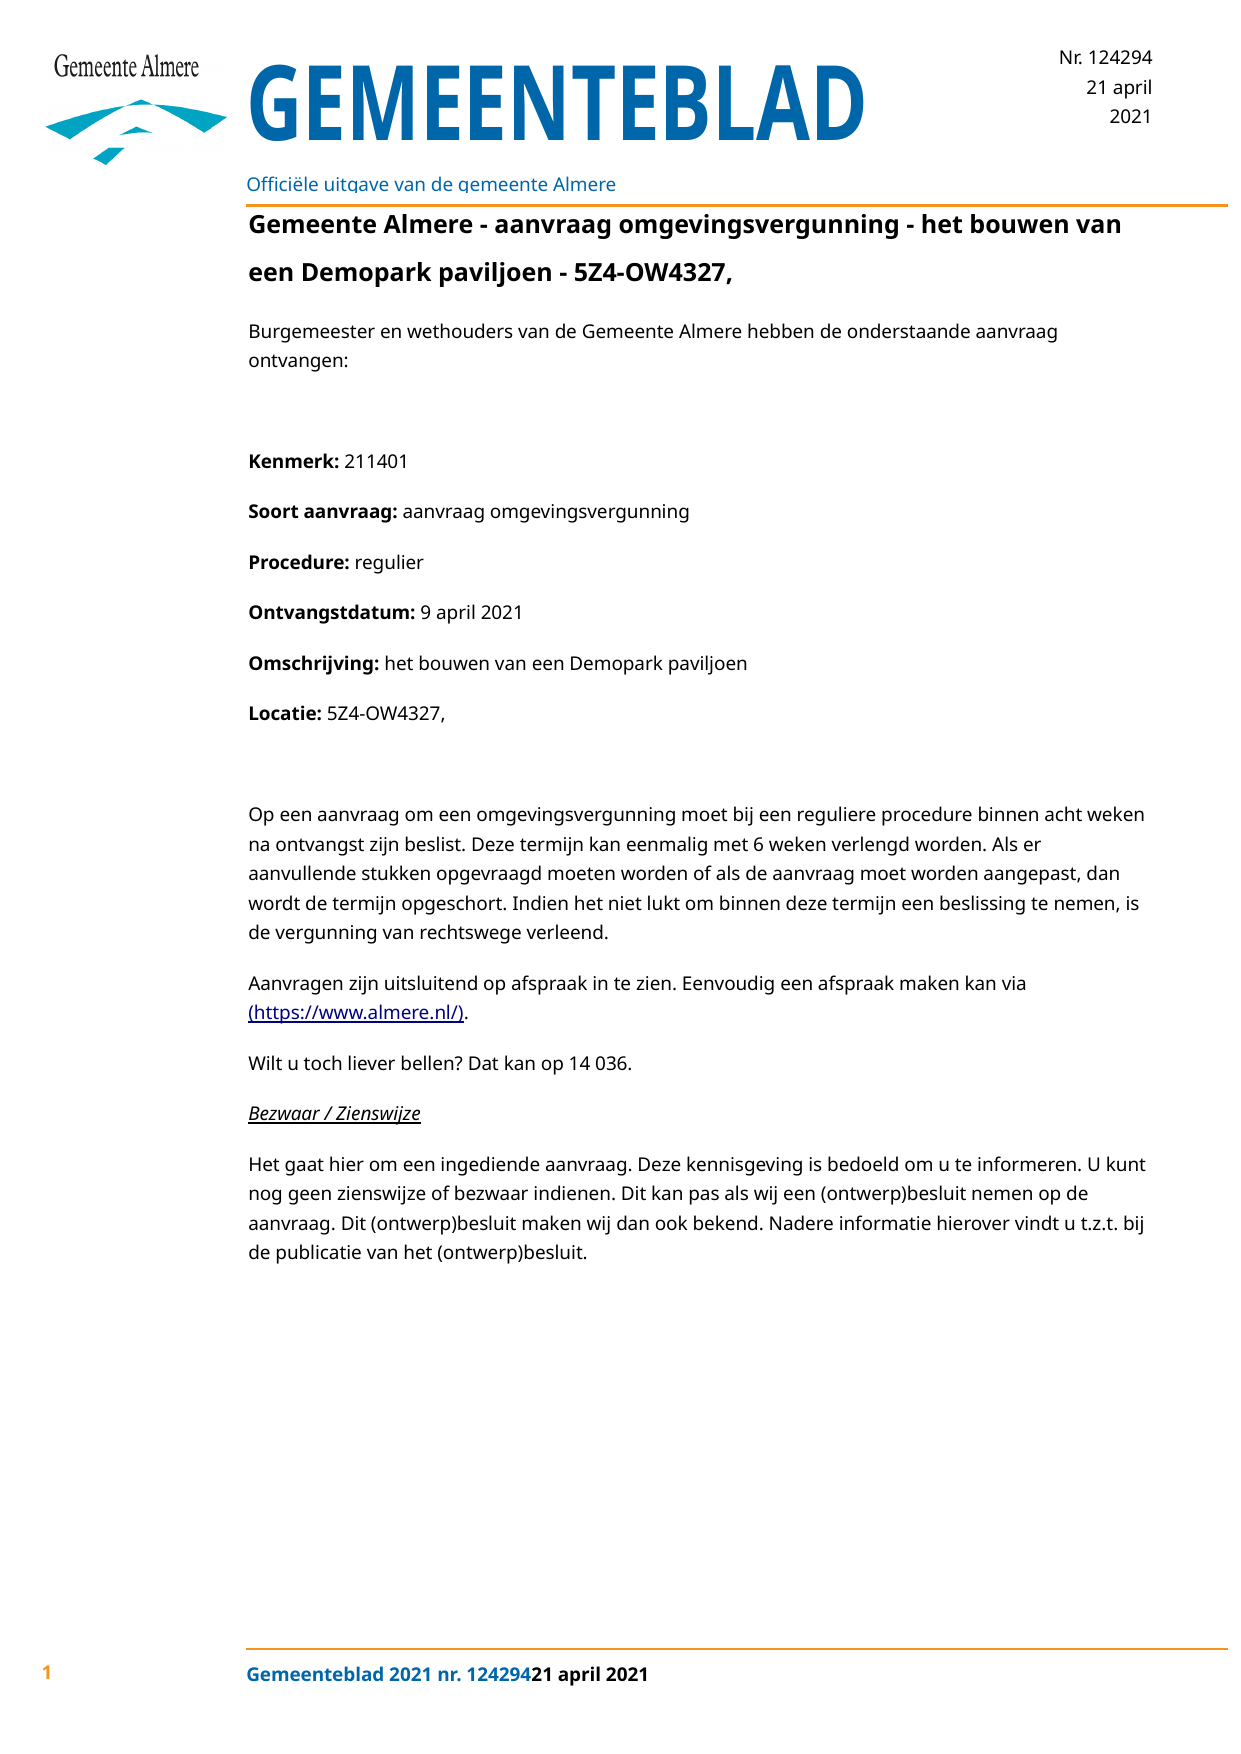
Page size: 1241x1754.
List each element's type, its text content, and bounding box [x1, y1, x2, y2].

text Aanvragen zijn uitsluitend op afspraak in te zien. Eenvoudig een afspraak maken kan via (https://www.almere.nl/). [248, 970, 1152, 1025]
text Het gaat hier om een ingediende aanvraag. Deze kennisgeving is bedoeld om u te informeren. U kunt nog geen zienswijze of bezwaar indienen. Dit kan pas als wij een (ontwerp)besluit nemen op de aanvraag. Dit (ontwerp)besluit maken wij dan ook bekend. Nadere informatie hierover vindt u t.z.t. bij de publicatie van het (ontwerp)besluit. [248, 1151, 1152, 1265]
text Wilt u toch liever bellen? Dat kan op 14 036. [248, 1050, 1152, 1076]
text Ontvangstdatum: 9 april 2021 [248, 599, 1152, 625]
text Omschrijving: het bouwen van een Demopark paviljoen [248, 650, 1152, 676]
picture [41, 47, 231, 172]
text Locatie: 5Z4-OW4327, [248, 700, 1152, 726]
text Burgemeester en wethouders van de Gemeente Almere hebben de onderstaande aanvraag ontvangen: [248, 318, 1152, 373]
text Procedure: regulier [248, 549, 1152, 575]
text Gemeente Almere - aanvraag omgevingsvergunning - het bouwen van een Demopark paviljoen - 5Z4-OW4327, [248, 207, 1152, 288]
text Bezwaar / Zienswijze [248, 1100, 1152, 1126]
text Soort aanvraag: aanvraag omgevingsvergunning [248, 499, 1152, 524]
text Op een aanvraag om een omgevingsvergunning moet bij een reguliere procedure binnen acht weken na ontvangst zijn beslist. Deze termijn kan eenmalig met 6 weken verlengd worden. Als er aanvullende stukken opgevraagd moeten worden of als de aanvraag moet worden aangepast, dan wordt de termijn opgeschort. Indien het niet lukt om binnen deze termijn een beslissing te nemen, is de vergunning van rechtswege verleend. [248, 801, 1152, 945]
text Kenmerk: 211401 [248, 448, 1152, 474]
